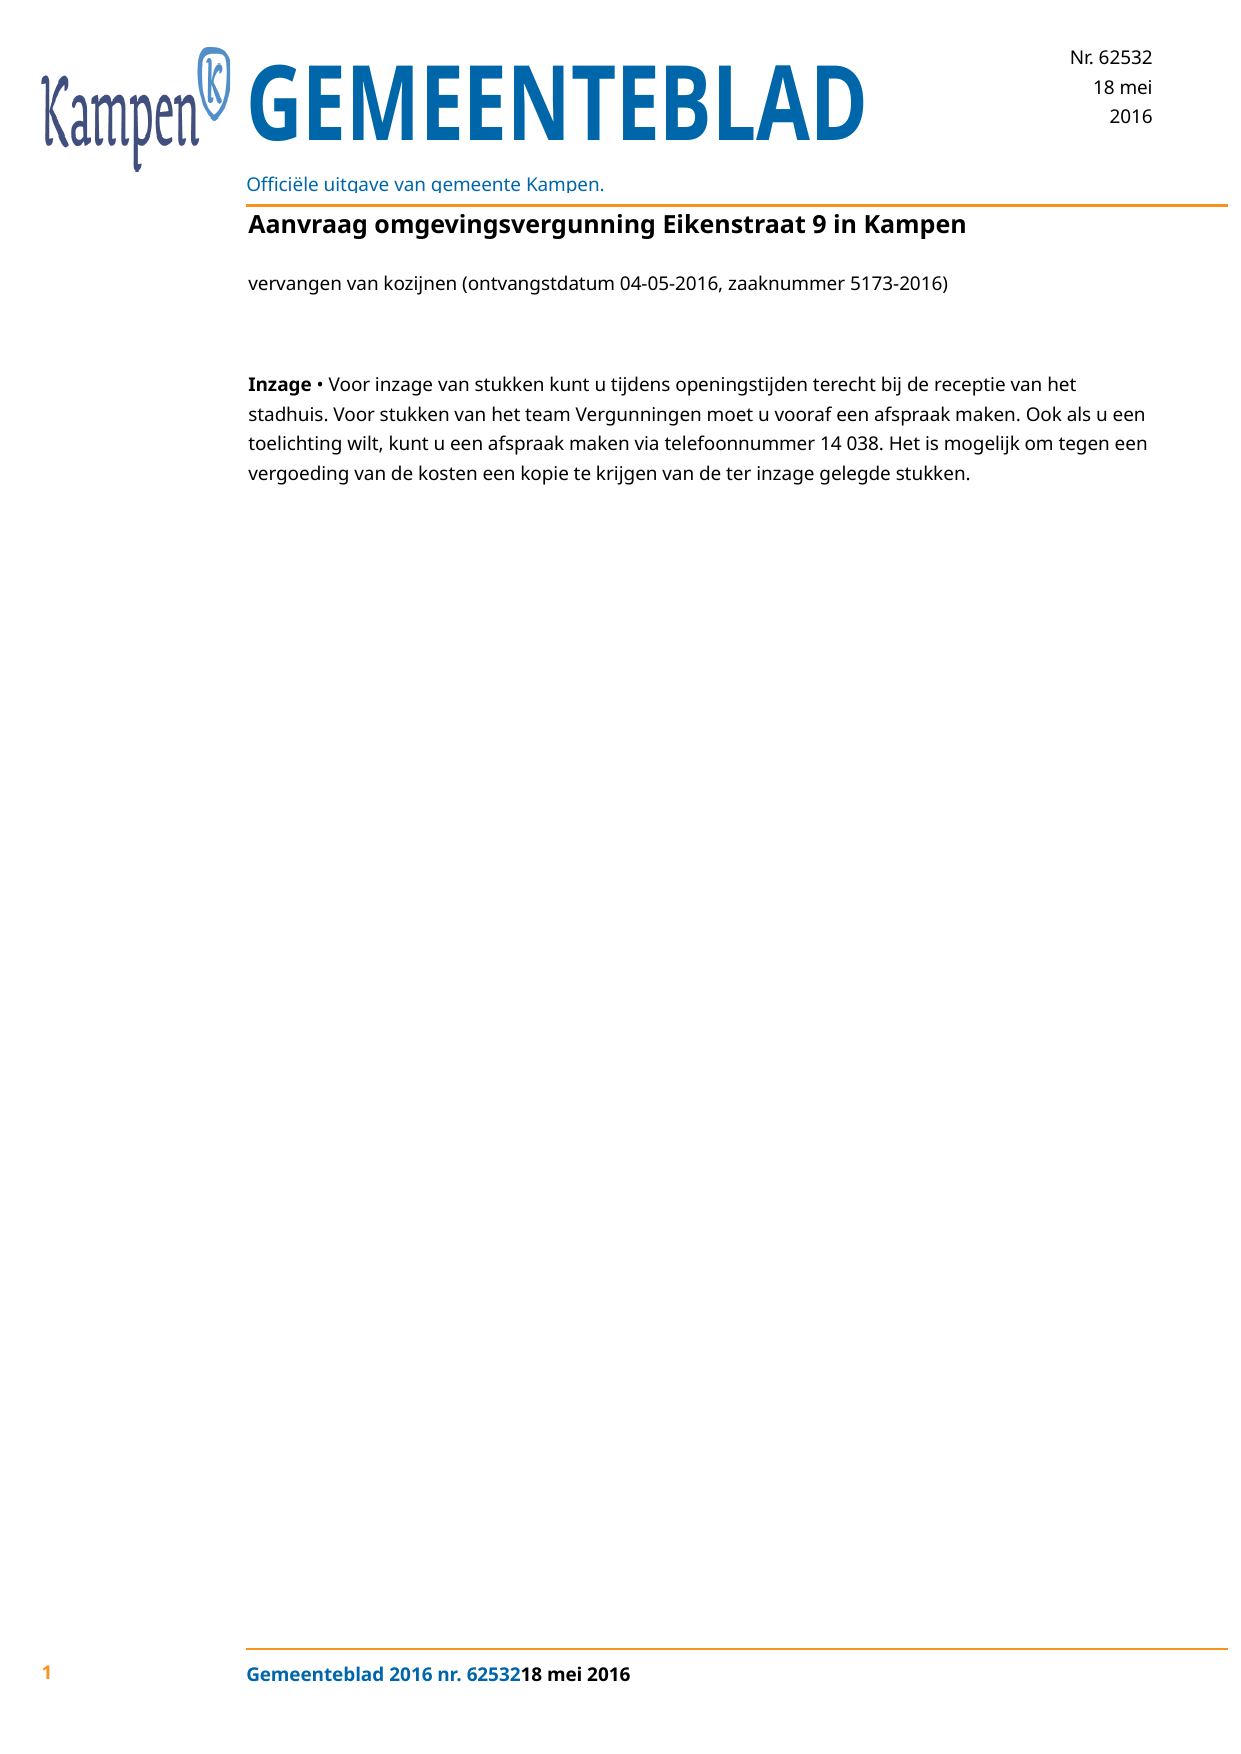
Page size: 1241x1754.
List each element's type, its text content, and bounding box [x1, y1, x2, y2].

text vervangen van kozijnen (ontvangstdatum 04-05-2016, zaaknummer 5173-2016) [248, 270, 1152, 296]
text Aanvraag omgevingsvergunning Eikenstraat 9 in Kampen [248, 207, 1152, 241]
picture [41, 47, 231, 172]
text Inzage • Voor inzage van stukken kunt u tijdens openingstijden terecht bij de receptie van het stadhuis. Voor stukken van het team Vergunningen moet u vooraf een afspraak maken. Ook als u een toelichting wilt, kunt u een afspraak maken via telefoonnummer 14 038. Het is mogelijk om tegen een vergoeding van de kosten een kopie te krijgen van de ter inzage gelegde stukken. [248, 371, 1152, 486]
